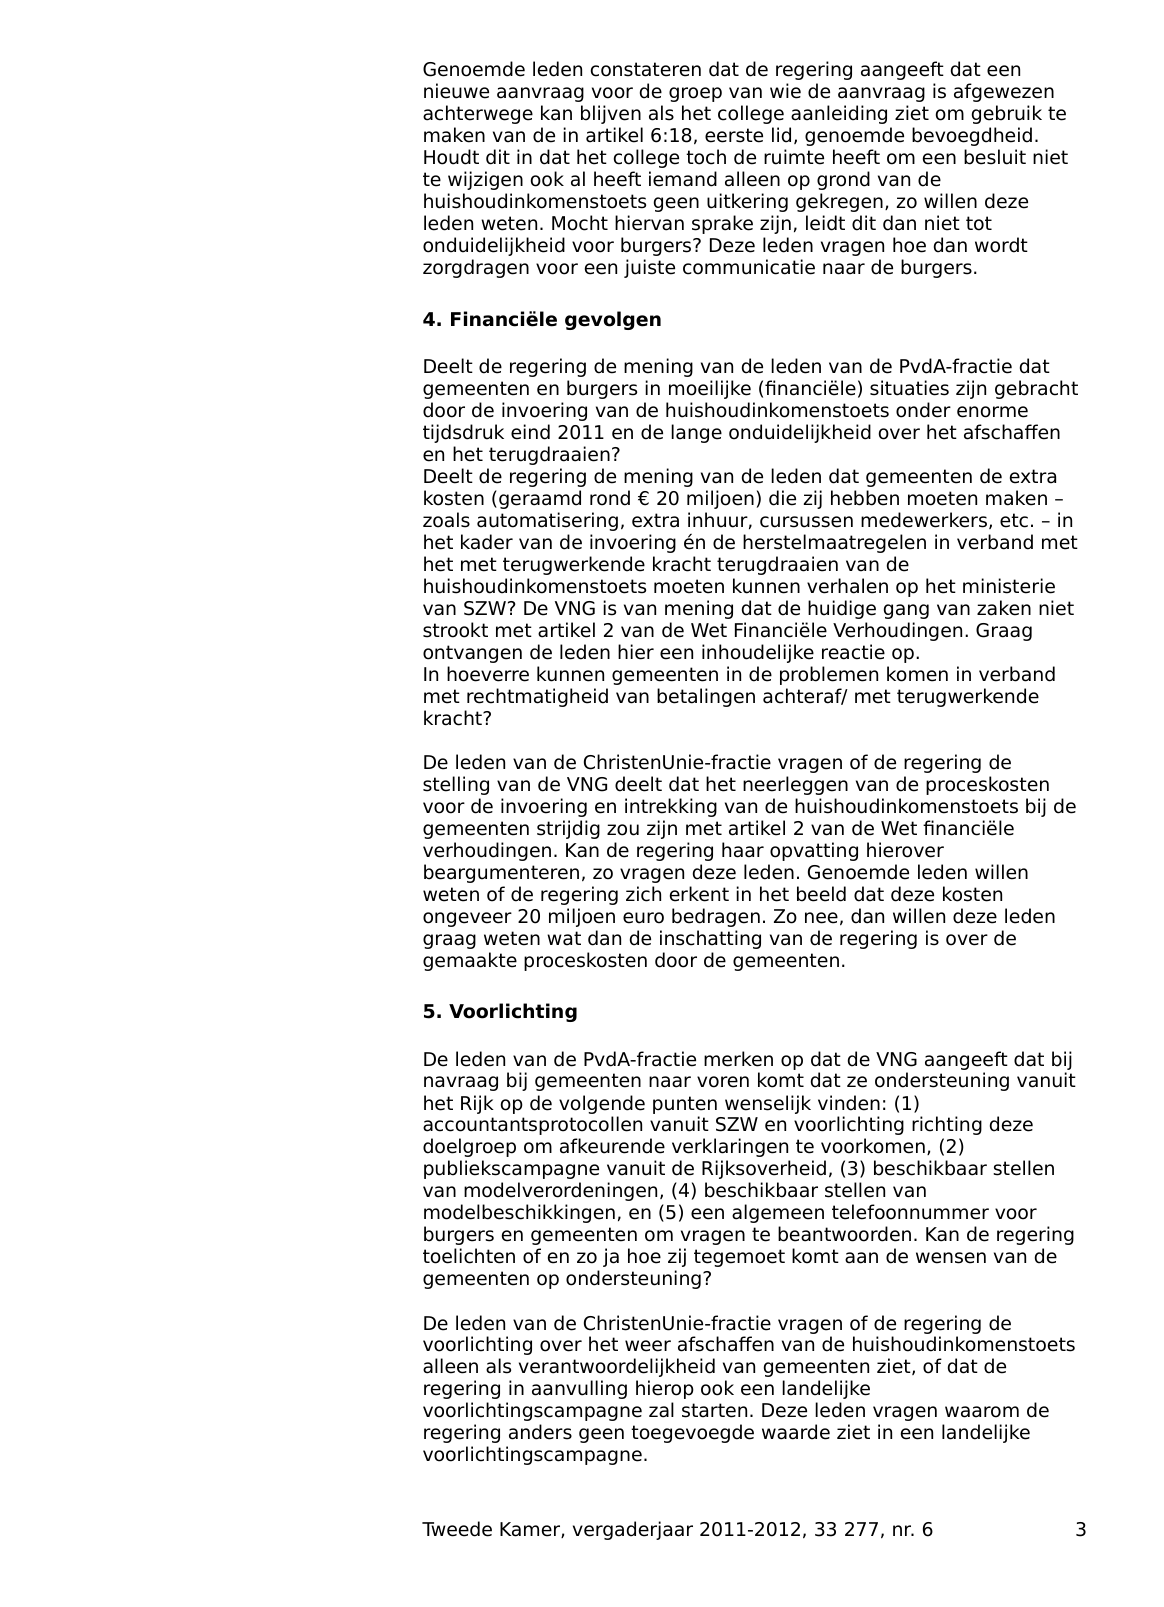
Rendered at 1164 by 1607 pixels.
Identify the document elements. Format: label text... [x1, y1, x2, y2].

text Deelt de regering de mening van de leden dat gemeenten de extra kosten (geraamd rond € 20 miljoen) die zij hebben moeten maken – zoals automatisering, extra inhuur, cursussen medewerkers, etc. – in het kader van de invoering én de herstelmaatregelen in verband met het met terugwerkende kracht terugdraaien van de huishoudinkomenstoets moeten kunnen verhalen op het ministerie van SZW? De VNG is van mening dat de huidige gang van zaken niet strookt met artikel 2 van de Wet Financiële Verhoudingen. Graag ontvangen de leden hier een inhoudelijke reactie op. [422, 466, 1087, 663]
text De leden van de ChristenUnie-fractie vragen of de regering de stelling van de VNG deelt dat het neerleggen van de proceskosten voor de invoering en intrekking van de huishoudinkomenstoets bij de gemeenten strijdig zou zijn met artikel 2 van de Wet financiële verhoudingen. Kan de regering haar opvatting hierover beargumenteren, zo vragen deze leden. Genoemde leden willen weten of de regering zich erkent in het beeld dat deze kosten ongeveer 20 miljoen euro bedragen. Zo nee, dan willen deze leden graag weten wat dan de inschatting van de regering is over de gemaakte proceskosten door de gemeenten. [422, 752, 1087, 971]
subtitle 4. Financiële gevolgen [422, 309, 1087, 331]
subtitle 5. Voorlichting [422, 1001, 1087, 1023]
text Deelt de regering de mening van de leden van de PvdA-fractie dat gemeenten en burgers in moeilijke (financiële) situaties zijn gebracht door de invoering van de huishoudinkomenstoets onder enorme tijdsdruk eind 2011 en de lange onduidelijkheid over het afschaffen en het terugdraaien? [422, 356, 1087, 466]
text Genoemde leden constateren dat de regering aangeeft dat een nieuwe aanvraag voor de groep van wie de aanvraag is afgewezen achterwege kan blijven als het college aanleiding ziet om gebruik te maken van de in artikel 6:18, eerste lid, genoemde bevoegdheid. Houdt dit in dat het college toch de ruimte heeft om een besluit niet te wijzigen ook al heeft iemand alleen op grond van de huishoudinkomenstoets geen uitkering gekregen, zo willen deze leden weten. Mocht hiervan sprake zijn, leidt dit dan niet tot onduidelijkheid voor burgers? Deze leden vragen hoe dan wordt zorgdragen voor een juiste communicatie naar de burgers. [422, 59, 1087, 279]
text De leden van de ChristenUnie-fractie vragen of de regering de voorlichting over het weer afschaffen van de huishoudinkomenstoets alleen als verantwoordelijkheid van gemeenten ziet, of dat de regering in aanvulling hierop ook een landelijke voorlichtingscampagne zal starten. Deze leden vragen waarom de regering anders geen toegevoegde waarde ziet in een landelijke voorlichtingscampagne. [422, 1312, 1087, 1466]
text De leden van de PvdA-fractie merken op dat de VNG aangeeft dat bij navraag bij gemeenten naar voren komt dat ze ondersteuning vanuit het Rijk op de volgende punten wenselijk vinden: (1) accountantsprotocollen vanuit SZW en voorlichting richting deze doelgroep om afkeurende verklaringen te voorkomen, (2) publiekscampagne vanuit de Rijksoverheid, (3) beschikbaar stellen van modelverordeningen, (4) beschikbaar stellen van modelbeschikkingen, en (5) een algemeen telefoonnummer voor burgers en gemeenten om vragen te beantwoorden. Kan de regering toelichten of en zo ja hoe zij tegemoet komt aan de wensen van de gemeenten op ondersteuning? [422, 1048, 1087, 1290]
text In hoeverre kunnen gemeenten in de problemen komen in verband met rechtmatigheid van betalingen achteraf/ met terugwerkende kracht? [422, 663, 1087, 729]
